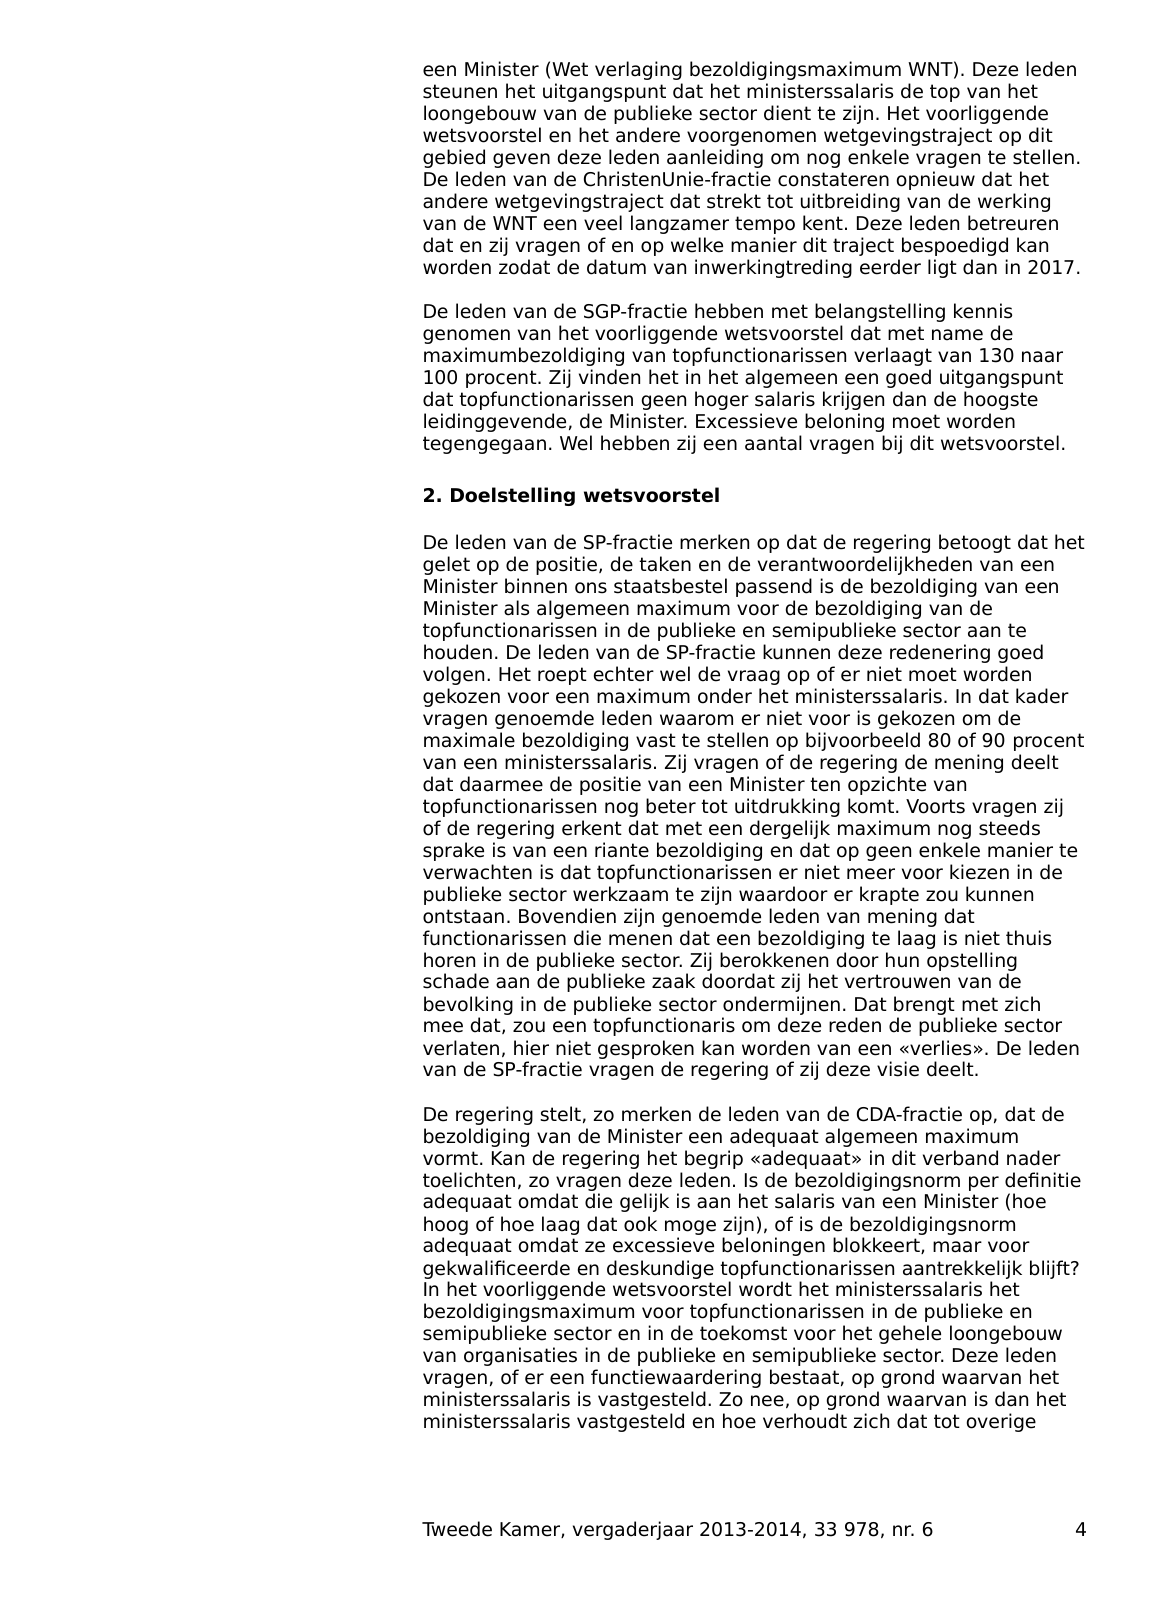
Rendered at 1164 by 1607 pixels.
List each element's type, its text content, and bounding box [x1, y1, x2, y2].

text In het voorliggende wetsvoorstel wordt het ministerssalaris het bezoldigingsmaximum voor topfunctionarissen in de publieke en semipublieke sector en in de toekomst voor het gehele loongebouw van organisaties in de publieke en semipublieke sector. Deze leden vragen, of er een functiewaardering bestaat, op grond waarvan het ministerssalaris is vastgesteld. Zo nee, op grond waarvan is dan het ministerssalaris vastgesteld en hoe verhoudt zich dat tot overige [422, 1279, 1087, 1433]
text De leden van de SGP-fractie hebben met belangstelling kennis genomen van het voorliggende wetsvoorstel dat met name de maximumbezoldiging van topfunctionarissen verlaagt van 130 naar 100 procent. Zij vinden het in het algemeen een goed uitgangspunt dat topfunctionarissen geen hoger salaris krijgen dan de hoogste leidinggevende, de Minister. Excessieve beloning moet worden tegengegaan. Wel hebben zij een aantal vragen bij dit wetsvoorstel. [422, 301, 1087, 455]
text De regering stelt, zo merken de leden van de CDA-fractie op, dat de bezoldiging van de Minister een adequaat algemeen maximum vormt. Kan de regering het begrip «adequaat» in dit verband nader toelichten, zo vragen deze leden. Is de bezoldigingsnorm per definitie adequaat omdat die gelijk is aan het salaris van een Minister (hoe hoog of hoe laag dat ook moge zijn), of is de bezoldigingsnorm adequaat omdat ze excessieve beloningen blokkeert, maar voor gekwalificeerde en deskundige topfunctionarissen aantrekkelijk blijft? [422, 1103, 1087, 1279]
text De leden van de SP-fractie merken op dat de regering betoogt dat het gelet op de positie, de taken en de verantwoordelijkheden van een Minister binnen ons staatsbestel passend is de bezoldiging van een Minister als algemeen maximum voor de bezoldiging van de topfunctionarissen in de publieke en semipublieke sector aan te houden. De leden van de SP-fractie kunnen deze redenering goed volgen. Het roept echter wel de vraag op of er niet moet worden gekozen voor een maximum onder het ministerssalaris. In dat kader vragen genoemde leden waarom er niet voor is gekozen om de maximale bezoldiging vast te stellen op bijvoorbeeld 80 of 90 procent van een ministerssalaris. Zij vragen of de regering de mening deelt dat daarmee de positie van een Minister ten opzichte van topfunctionarissen nog beter tot uitdrukking komt. Voorts vragen zij of de regering erkent dat met een dergelijk maximum nog steeds sprake is van een riante bezoldiging en dat op geen enkele manier te verwachten is dat topfunctionarissen er niet meer voor kiezen in de publieke sector werkzaam te zijn waardoor er krapte zou kunnen ontstaan. Bovendien zijn genoemde leden van mening dat functionarissen die menen dat een bezoldiging te laag is niet thuis horen in de publieke sector. Zij berokkenen door hun opstelling schade aan de publieke zaak doordat zij het vertrouwen van de bevolking in de publieke sector ondermijnen. Dat brengt met zich mee dat, zou een topfunctionaris om deze reden de publieke sector verlaten, hier niet gesproken kan worden van een «verlies». De leden van de SP-fractie vragen de regering of zij deze visie deelt. [422, 532, 1087, 1081]
text De leden van de ChristenUnie-fractie constateren opnieuw dat het andere wetgevingstraject dat strekt tot uitbreiding van de werking van de WNT een veel langzamer tempo kent. Deze leden betreuren dat en zij vragen of en op welke manier dit traject bespoedigd kan worden zodat de datum van inwerkingtreding eerder ligt dan in 2017. [422, 169, 1087, 279]
text een Minister (Wet verlaging bezoldigingsmaximum WNT). Deze leden steunen het uitgangspunt dat het ministerssalaris de top van het loongebouw van de publieke sector dient te zijn. Het voorliggende wetsvoorstel en het andere voorgenomen wetgevingstraject op dit gebied geven deze leden aanleiding om nog enkele vragen te stellen. [422, 59, 1087, 169]
subtitle 2. Doelstelling wetsvoorstel [422, 485, 1087, 507]
